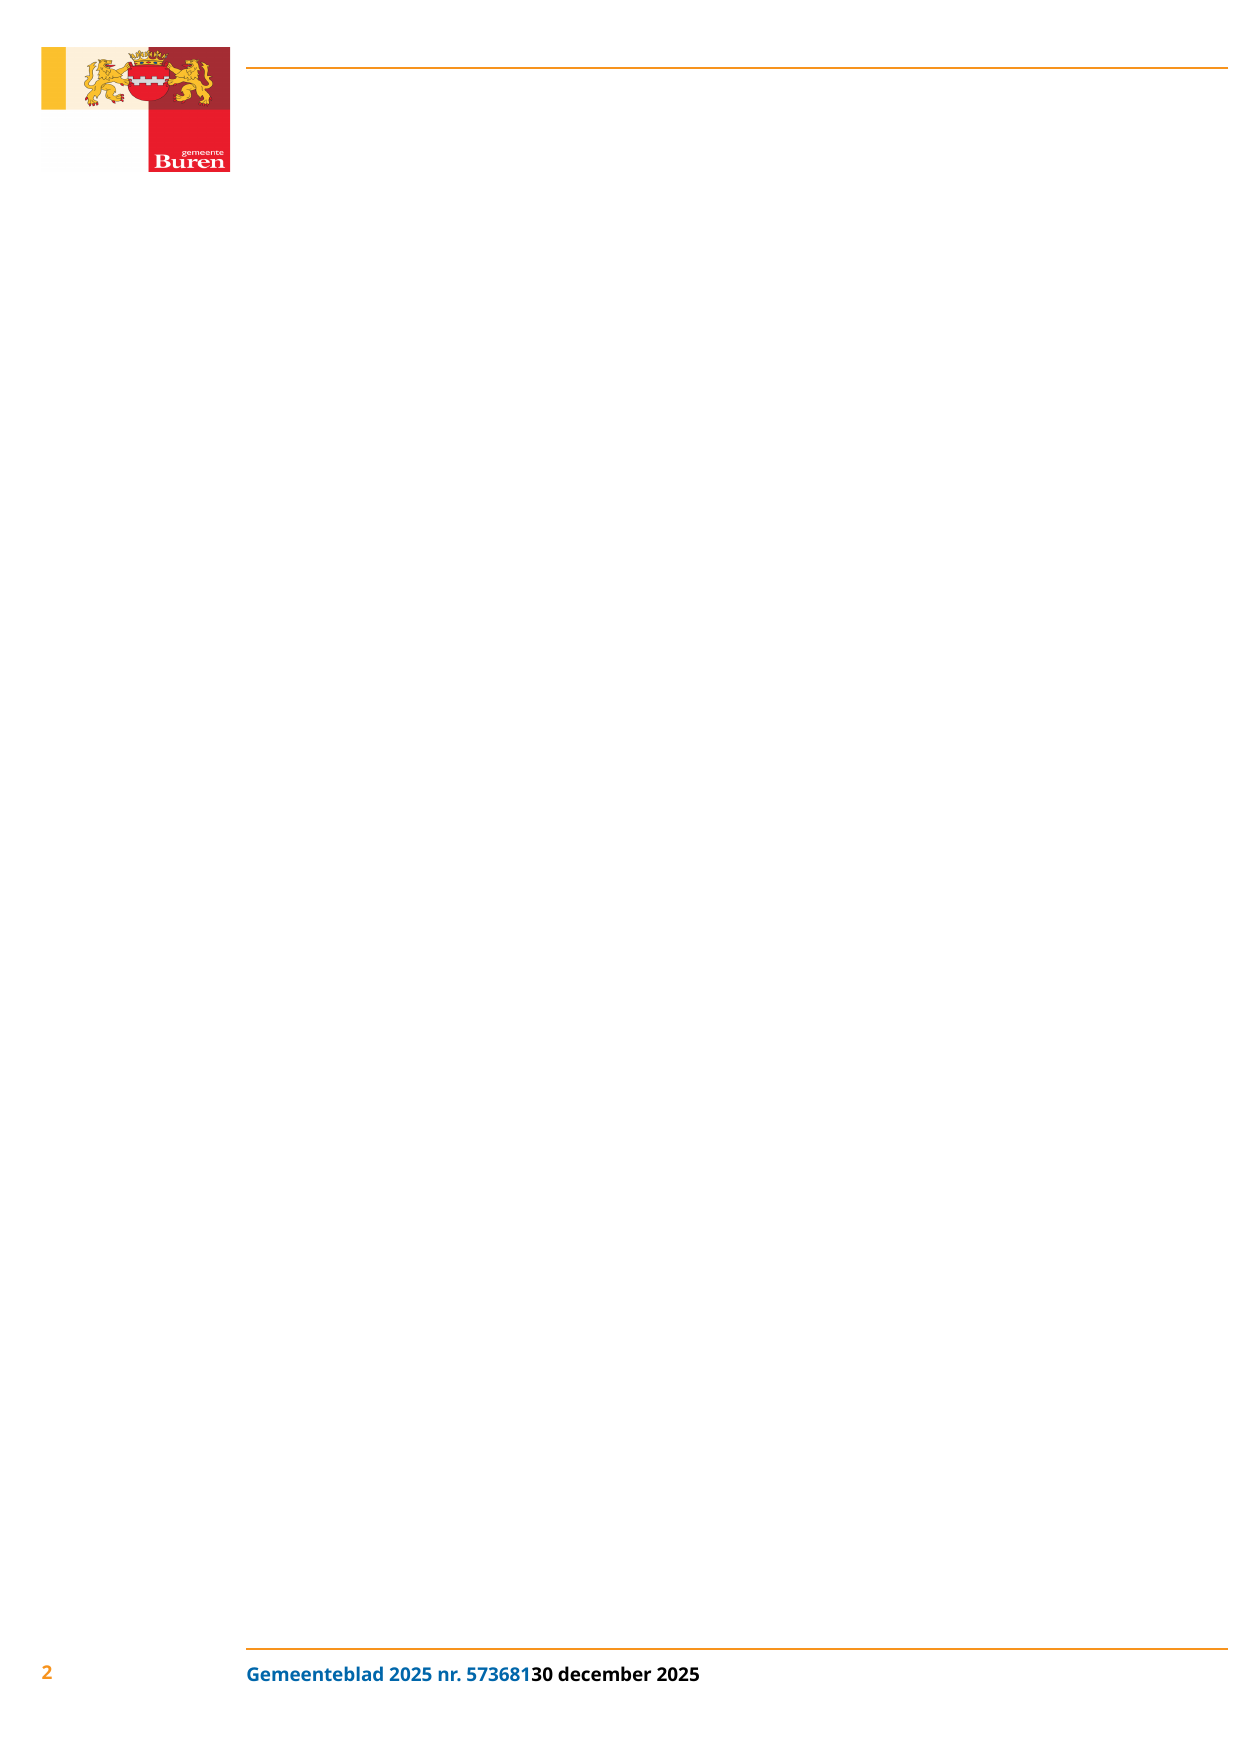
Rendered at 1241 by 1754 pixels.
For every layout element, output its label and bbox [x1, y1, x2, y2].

picture [41, 47, 231, 172]
